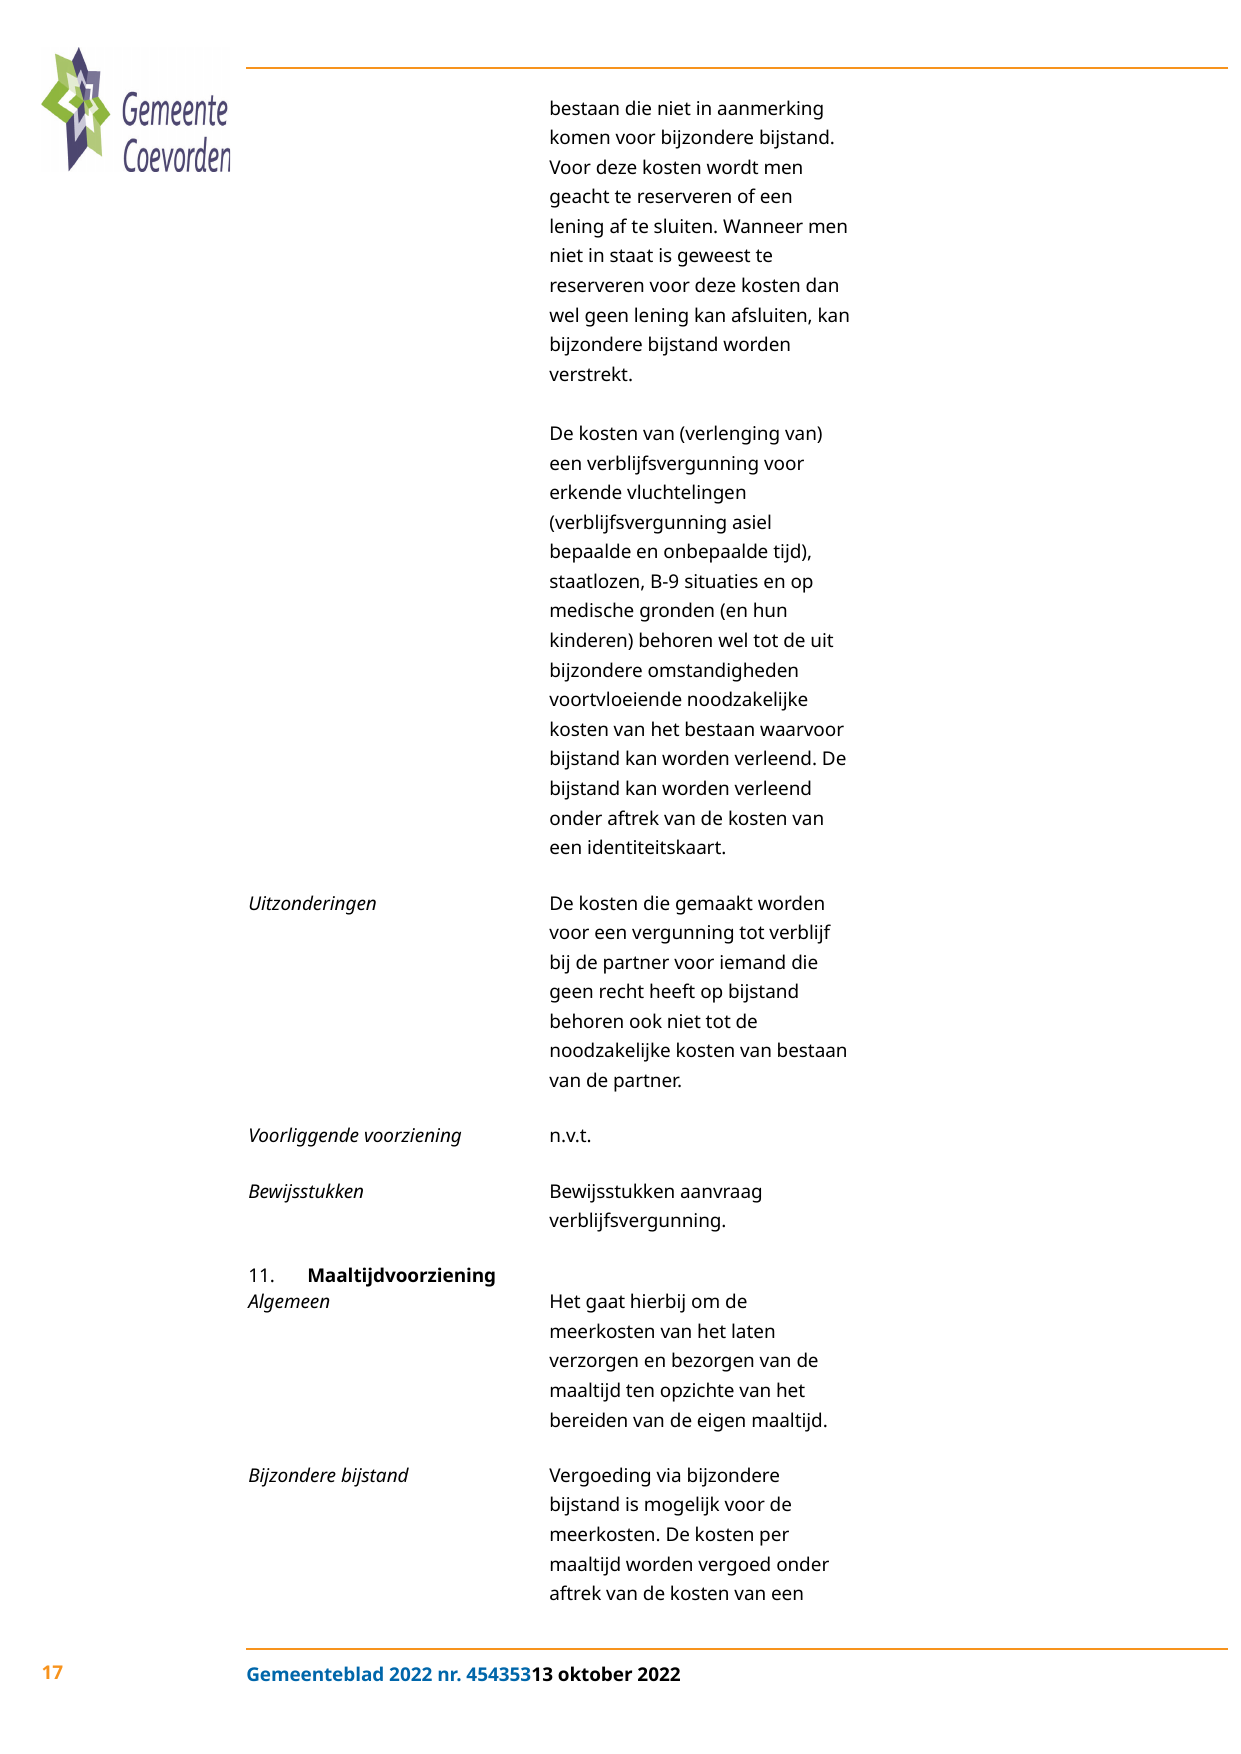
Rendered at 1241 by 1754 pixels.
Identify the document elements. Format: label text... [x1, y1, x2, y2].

table_cell [549, 1263, 850, 1288]
table_cell Bewijsstukken aanvraag verblijfsvergunning. [549, 1178, 850, 1263]
table_cell Het gaat hierbij om de meerkosten van het laten verzorgen en bezorgen van de maaltijd ten opzichte van het bereiden van de eigen maaltijd. [549, 1289, 850, 1462]
table_cell Bijzondere bijstand [248, 1462, 549, 1606]
table_cell bestaan die niet in aanmerking komen voor bijzondere bijstand. Voor deze kosten wordt men geacht te reserveren of een lening af te sluiten. Wanneer men niet in staat is geweest te reserveren voor deze kosten dan wel geen lening kan afsluiten, kan bijzondere bijstand worden verstrekt. De kosten van (verlenging van) een verblijfsvergunning voor erkende vluchtelingen (verblijfsvergunning asiel bepaalde en onbepaalde tijd), staatlozen, B-9 situaties en op medische gronden (en hun kinderen) behoren wel tot de uit bijzondere omstandigheden voortvloeiende noodzakelijke kosten van het bestaan waarvoor bijstand kan worden verleend. De bijstand kan worden verleend onder aftrek van de kosten van een identiteitskaart. [549, 95, 850, 890]
table_cell Bewijsstukken [248, 1178, 549, 1263]
picture [41, 47, 231, 172]
table_cell [248, 95, 549, 890]
table_cell Vergoeding via bijzondere bijstand is mogelijk voor de meerkosten. De kosten per maaltijd worden vergoed onder aftrek van de kosten van een [549, 1462, 850, 1606]
table_cell Maaltijdvoorziening [248, 1263, 549, 1288]
table_cell n.v.t. [549, 1123, 850, 1178]
table_cell Voorliggende voorziening [248, 1123, 549, 1178]
table_cell Uitzonderingen [248, 890, 549, 1122]
table_cell Algemeen [248, 1289, 549, 1462]
table_cell De kosten die gemaakt worden voor een vergunning tot verblijf bij de partner voor iemand die geen recht heeft op bijstand behoren ook niet tot de noodzakelijke kosten van bestaan van de partner. [549, 890, 850, 1122]
